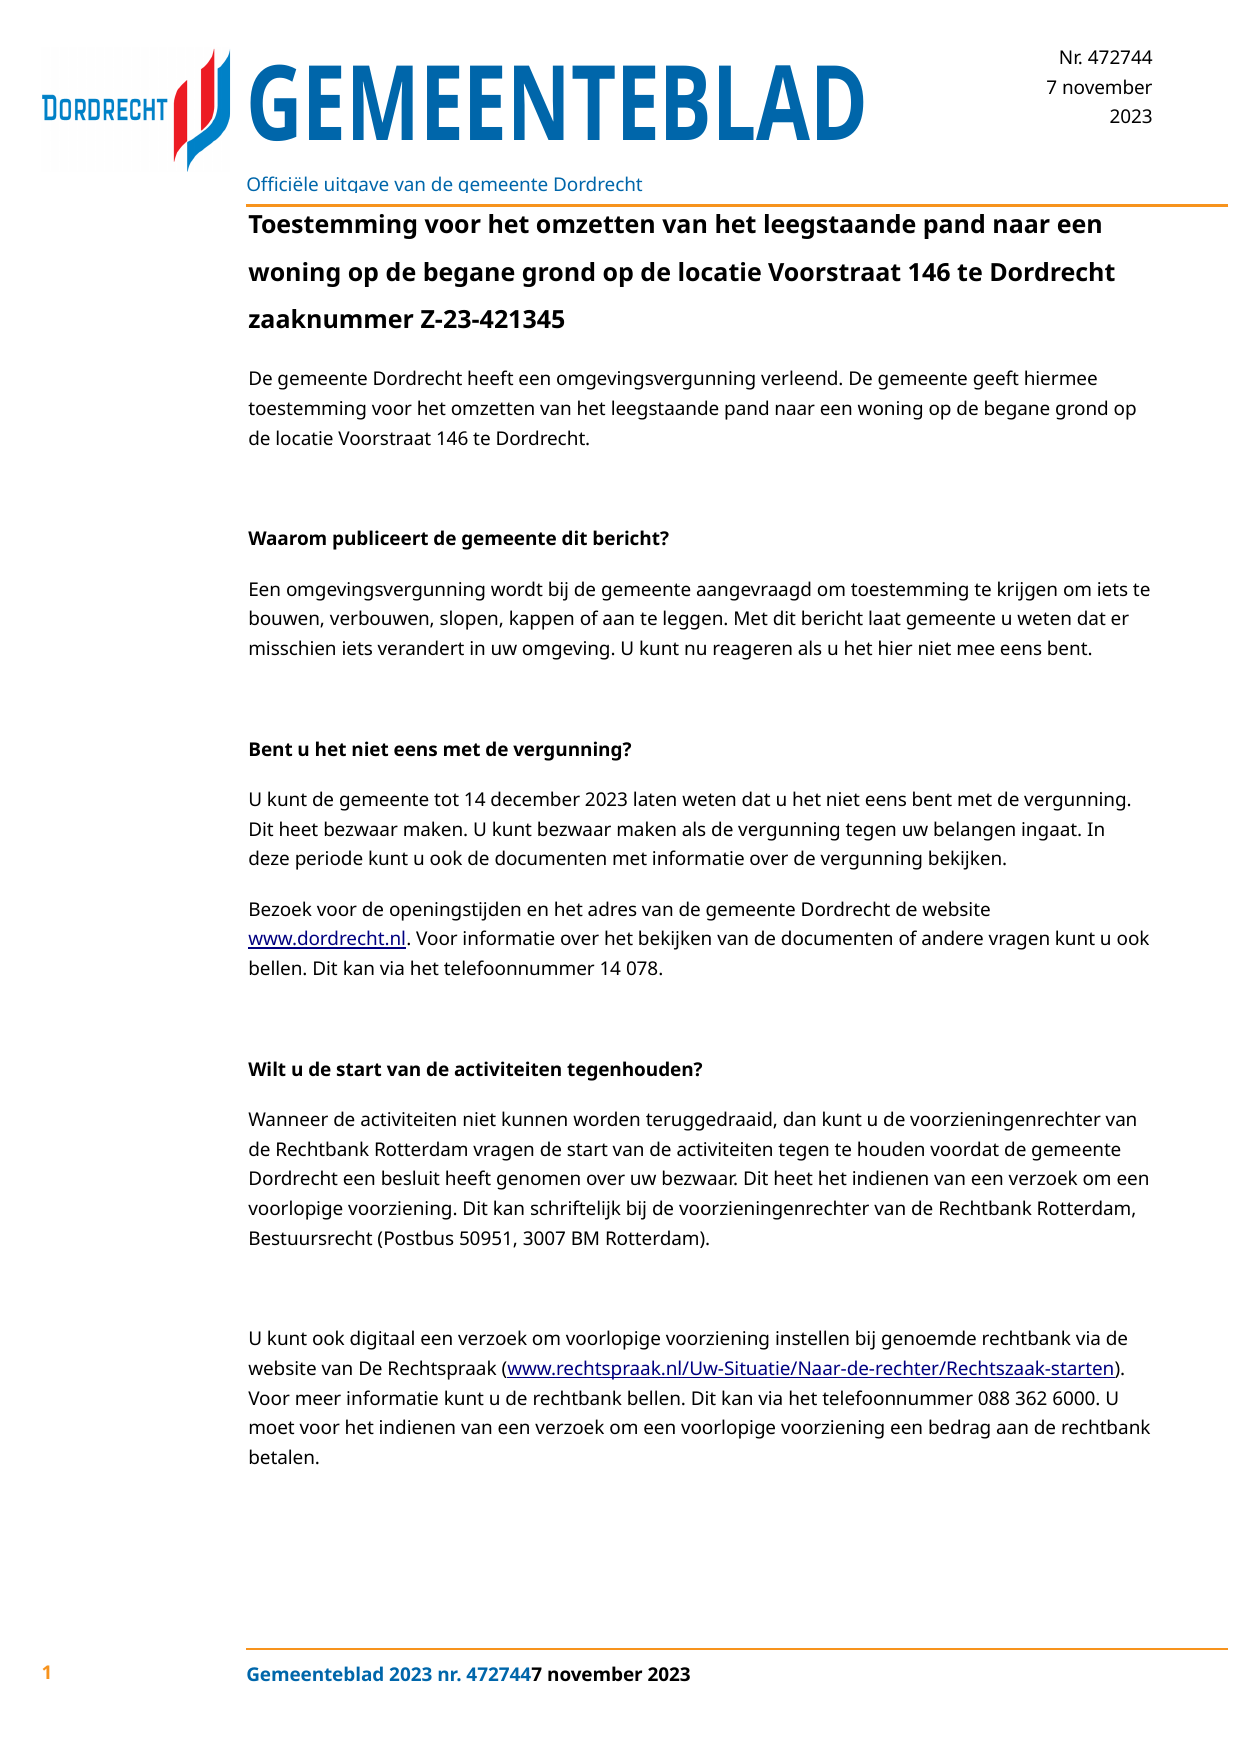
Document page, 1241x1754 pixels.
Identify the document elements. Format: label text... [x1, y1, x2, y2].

text Bent u het niet eens met de vergunning? [248, 736, 1152, 762]
text Een omgevingsvergunning wordt bij de gemeente aangevraagd om toestemming te krijgen om iets te bouwen, verbouwen, slopen, kappen of aan te leggen. Met dit bericht laat gemeente u weten dat er misschien iets verandert in uw omgeving. U kunt nu reageren als u het hier niet mee eens bent. [248, 576, 1152, 661]
text U kunt ook digitaal een verzoek om voorlopige voorziening instellen bij genoemde rechtbank via de website van De Rechtspraak (www.rechtspraak.nl/Uw-Situatie/Naar-de-rechter/Rechtszaak-starten). Voor meer informatie kunt u de rechtbank bellen. Dit kan via het telefoonnummer 088 362 6000. U moet voor het indienen van een verzoek om een voorlopige voorziening een bedrag aan de rechtbank betalen. [248, 1326, 1152, 1469]
text De gemeente Dordrecht heeft een omgevingsvergunning verleend. De gemeente geeft hiermee toestemming voor het omzetten van het leegstaande pand naar een woning op de begane grond op de locatie Voorstraat 146 te Dordrecht. [248, 366, 1152, 450]
text Wilt u de start van de activiteiten tegenhouden? [248, 1056, 1152, 1082]
text U kunt de gemeente tot 14 december 2023 laten weten dat u het niet eens bent met de vergunning. Dit heet bezwaar maken. U kunt bezwaar maken als de vergunning tegen uw belangen ingaat. In deze periode kunt u ook de documenten met informatie over de vergunning bekijken. [248, 786, 1152, 871]
text Wanneer de activiteiten niet kunnen worden teruggedraaid, dan kunt u de voorzieningenrechter van de Rechtbank Rotterdam vragen de start van de activiteiten tegen te houden voordat de gemeente Dordrecht een besluit heeft genomen over uw bezwaar. Dit heet het indienen van een verzoek om een voorlopige voorziening. Dit kan schriftelijk bij de voorzieningenrechter van de Rechtbank Rotterdam, Bestuursrecht (Postbus 50951, 3007 BM Rotterdam). [248, 1106, 1152, 1250]
text Waarom publiceert de gemeente dit bericht? [248, 526, 1152, 551]
text Bezoek voor de openingstijden en het adres van de gemeente Dordrecht de website www.dordrecht.nl. Voor informatie over het bekijken van de documenten of andere vragen kunt u ook bellen. Dit kan via het telefoonnummer 14 078. [248, 896, 1152, 981]
picture [41, 47, 231, 172]
text Toestemming voor het omzetten van het leegstaande pand naar een woning op de begane grond op de locatie Voorstraat 146 te Dordrecht zaaknummer Z-23-421345 [248, 207, 1152, 336]
